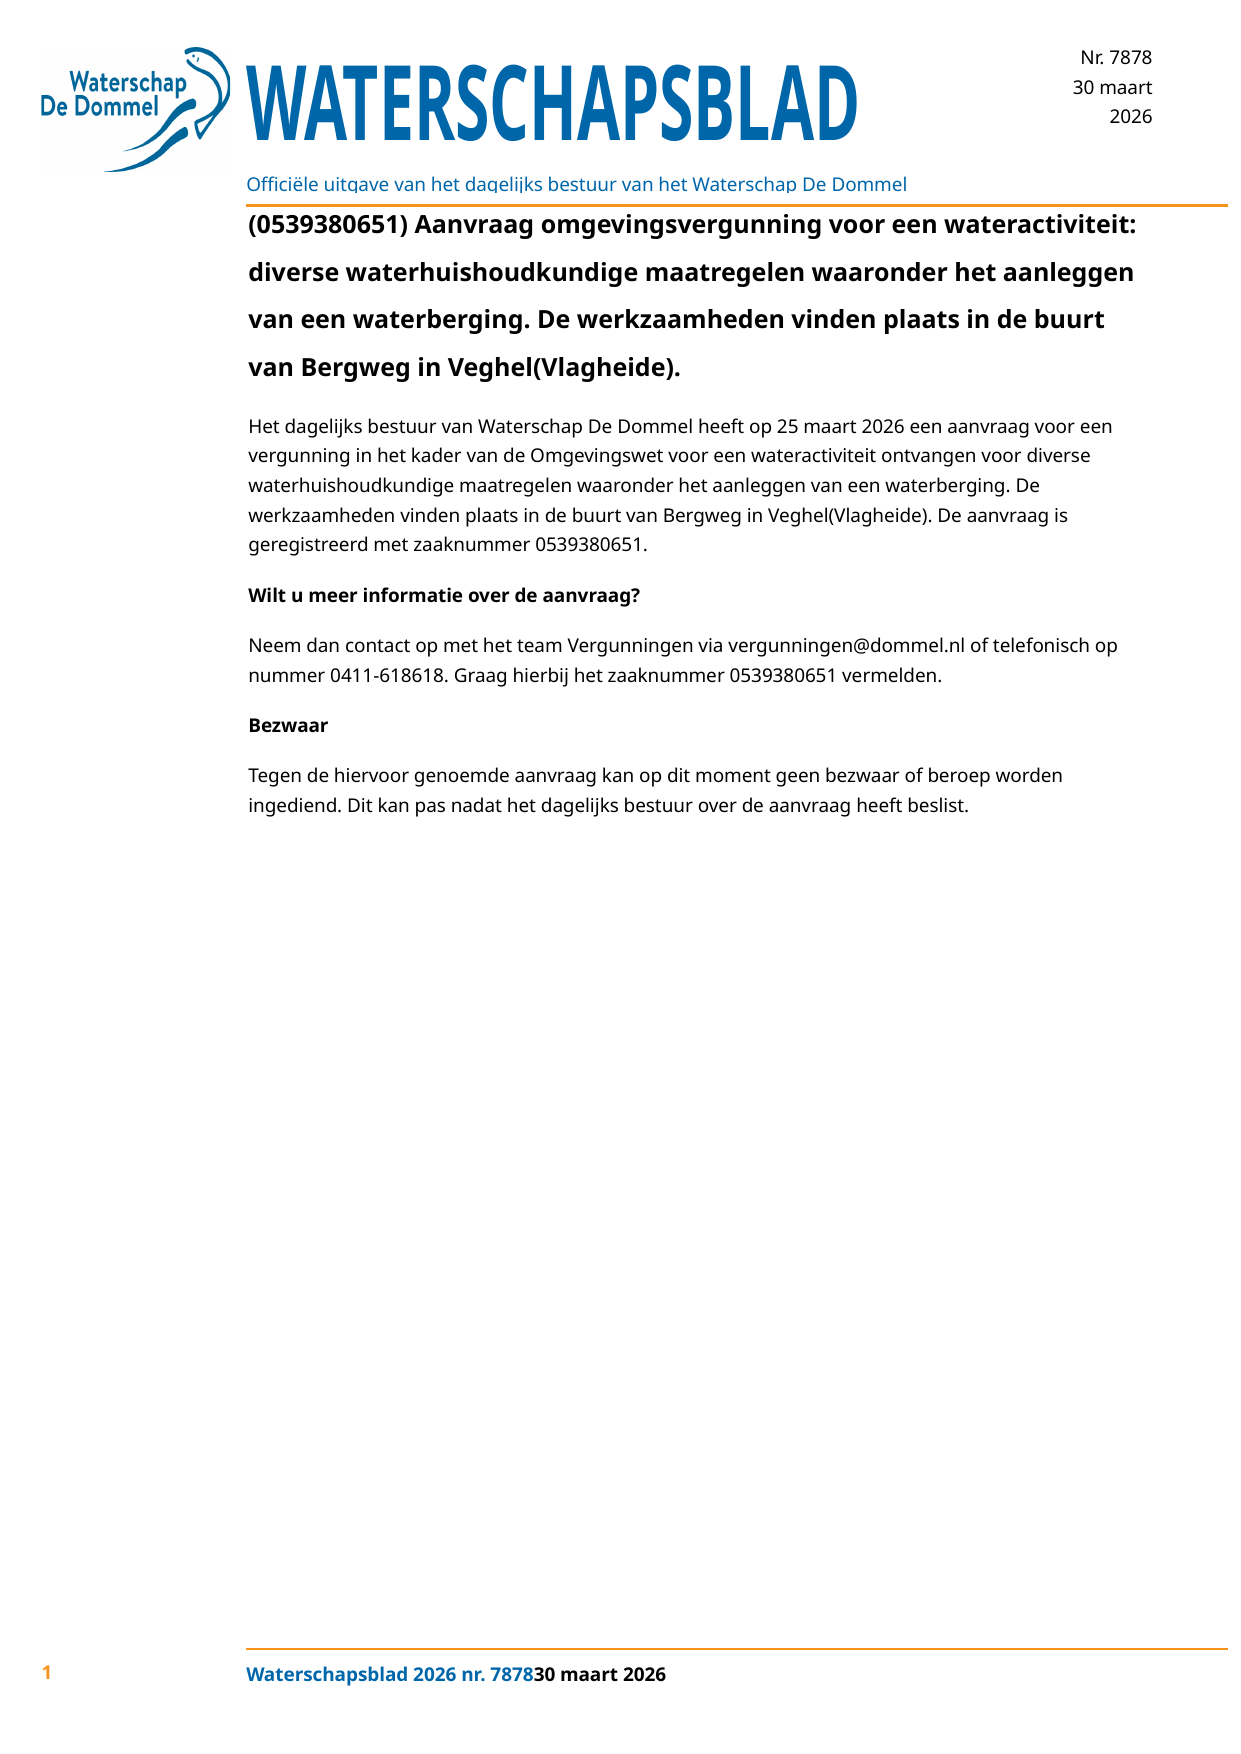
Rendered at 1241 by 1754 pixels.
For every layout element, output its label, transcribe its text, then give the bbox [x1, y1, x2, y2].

picture [45, 99, 51, 111]
picture [204, 47, 231, 76]
text Wilt u meer informatie over de aanvraag? [248, 582, 1152, 608]
picture [41, 47, 231, 172]
text Bezwaar [248, 712, 1152, 738]
text Het dagelijks bestuur van Waterschap De Dommel heeft op 25 maart 2026 een aanvraag voor een vergunning in het kader van de Omgevingswet voor een wateractiviteit ontvangen voor diverse waterhuishoudkundige maatregelen waaronder het aanleggen van een waterberging. De werkzaamheden vinden plaats in de buurt van Bergweg in Veghel(Vlagheide). De aanvraag is geregistreerd met zaaknummer 0539380651. [248, 413, 1152, 557]
text (0539380651) Aanvraag omgevingsvergunning voor een wateractiviteit: diverse waterhuishoudkundige maatregelen waaronder het aanleggen van een waterberging. De werkzaamheden vinden plaats in de buurt van Bergweg in Veghel(Vlagheide). [248, 207, 1152, 384]
picture [198, 118, 210, 131]
text Tegen de hiervoor genoemde aanvraag kan op dit moment geen bezwaar of beroep worden ingediend. Dit kan pas nadat het dagelijks bestuur over de aanvraag heeft beslist. [248, 763, 1152, 818]
text Neem dan contact op met het team Vergunningen via vergunningen@dommel.nl of telefonisch op nummer 0411-618618. Graag hierbij het zaaknummer 0539380651 vermelden. [248, 632, 1152, 688]
